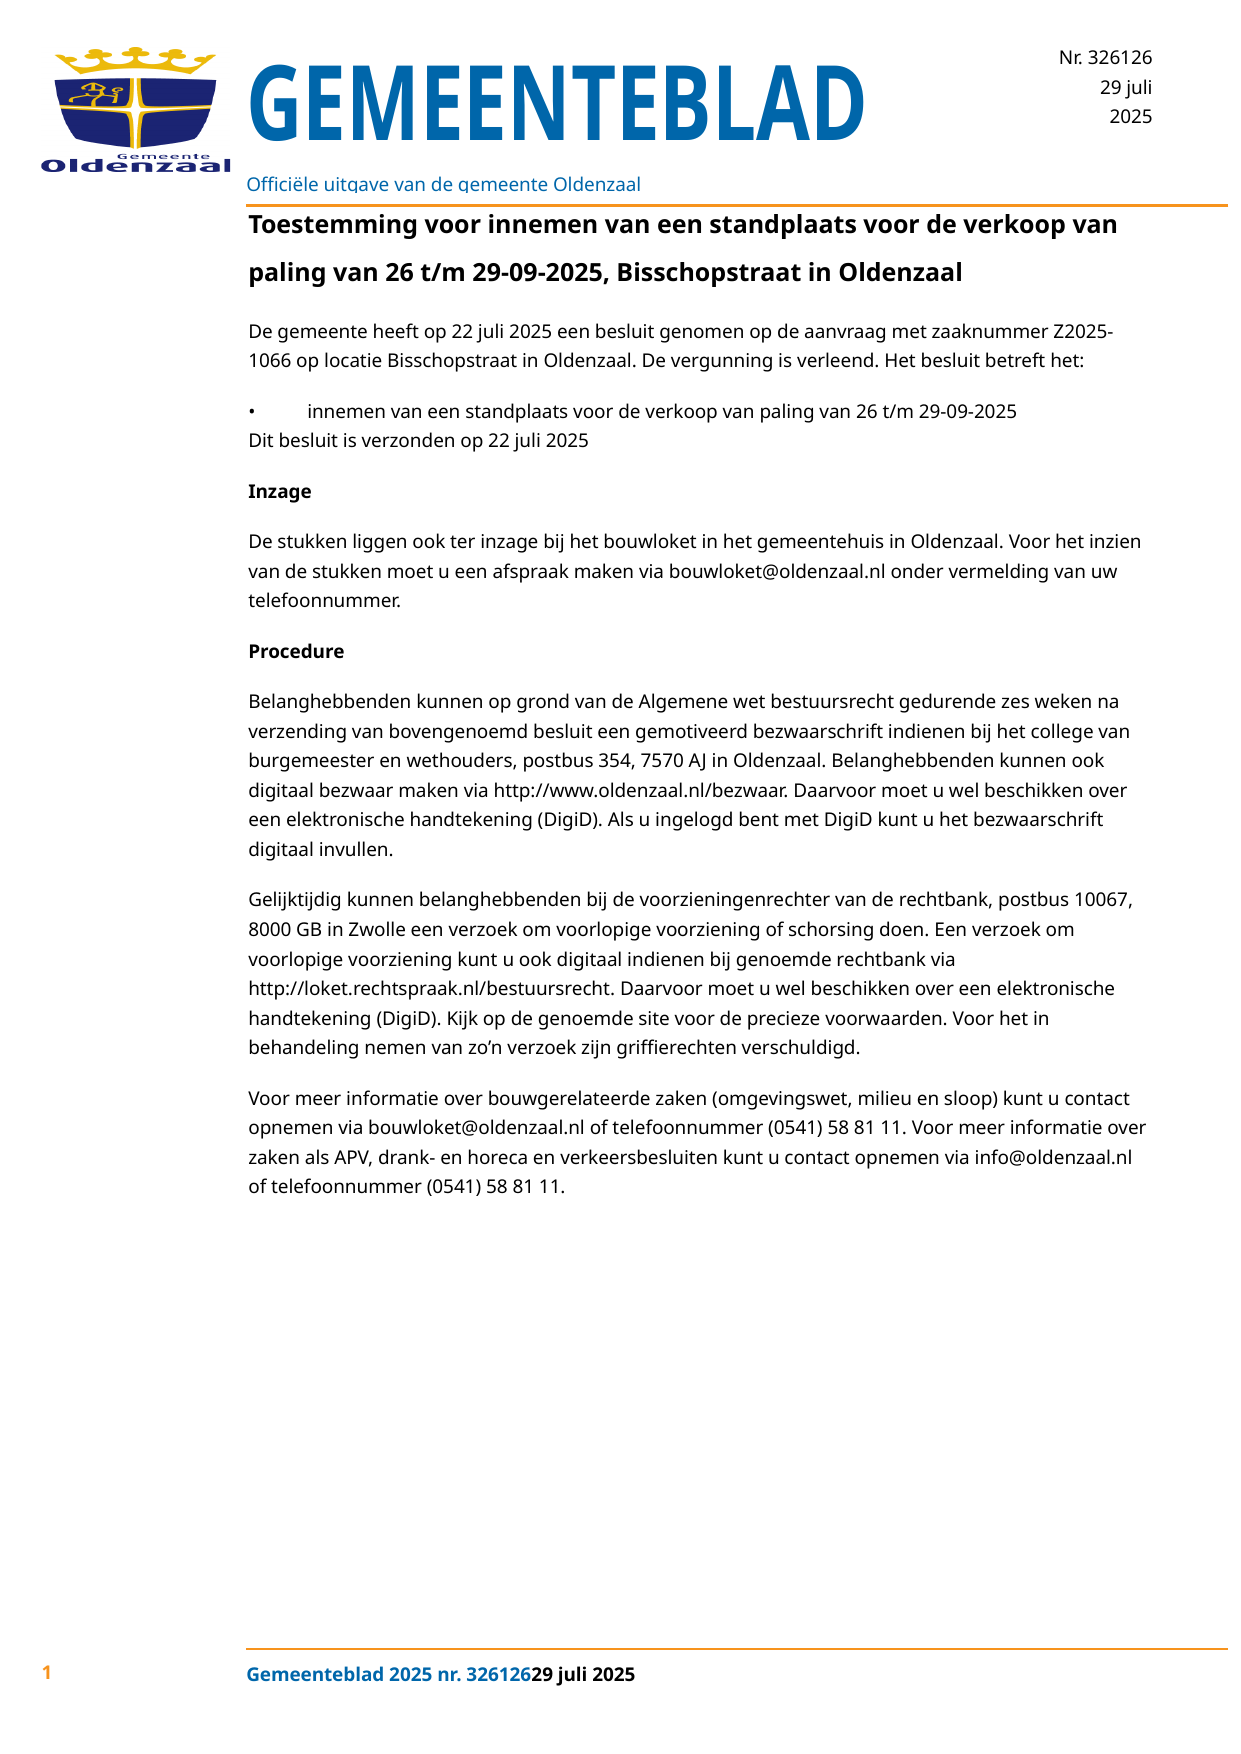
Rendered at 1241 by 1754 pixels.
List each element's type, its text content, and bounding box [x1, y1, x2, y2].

list innemen van een standplaats voor de verkoop van paling van 26 t/m 29-09-2025 [248, 398, 1152, 424]
text Toestemming voor innemen van een standplaats voor de verkoop van paling van 26 t/m 29-09-2025, Bisschopstraat in Oldenzaal [248, 207, 1152, 288]
text De stukken liggen ook ter inzage bij het bouwloket in het gemeentehuis in Oldenzaal. Voor het inzien van de stukken moet u een afspraak maken via bouwloket@oldenzaal.nl onder vermelding van uw telefoonnummer. [248, 528, 1152, 613]
text Gelijktijdig kunnen belanghebbenden bij de voorzieningenrechter van de rechtbank, postbus 10067, 8000 GB in Zwolle een verzoek om voorlopige voorziening of schorsing doen. Een verzoek om voorlopige voorziening kunt u ook digitaal indienen bij genoemde rechtbank via http://loket.rechtspraak.nl/bestuursrecht. Daarvoor moet u wel beschikken over een elektronische handtekening (DigiD). Kijk op de genoemde site voor de precieze voorwaarden. Voor het in behandeling nemen van zo’n verzoek zijn griffierechten verschuldigd. [248, 887, 1152, 1060]
picture [41, 47, 231, 172]
text De gemeente heeft op 22 juli 2025 een besluit genomen op de aanvraag met zaaknummer Z2025-1066 op locatie Bisschopstraat in Oldenzaal. De vergunning is verleend. Het besluit betreft het: [248, 318, 1152, 373]
text Procedure [248, 638, 1152, 664]
text Belanghebbenden kunnen op grond van de Algemene wet bestuursrecht gedurende zes weken na verzending van bovengenoemd besluit een gemotiveerd bezwaarschrift indienen bij het college van burgemeester en wethouders, postbus 354, 7570 AJ in Oldenzaal. Belanghebbenden kunnen ook digitaal bezwaar maken via http://www.oldenzaal.nl/bezwaar. Daarvoor moet u wel beschikken over een elektronische handtekening (DigiD). Als u ingelogd bent met DigiD kunt u het bezwaarschrift digitaal invullen. [248, 688, 1152, 862]
text Voor meer informatie over bouwgerelateerde zaken (omgevingswet, milieu en sloop) kunt u contact opnemen via bouwloket@oldenzaal.nl of telefoonnummer (0541) 58 81 11. Voor meer informatie over zaken als APV, drank- en horeca en verkeersbesluiten kunt u contact opnemen via info@oldenzaal.nl of telefoonnummer (0541) 58 81 11. [248, 1085, 1152, 1199]
text Dit besluit is verzonden op 22 juli 2025 [248, 427, 1152, 453]
text Inzage [248, 478, 1152, 504]
